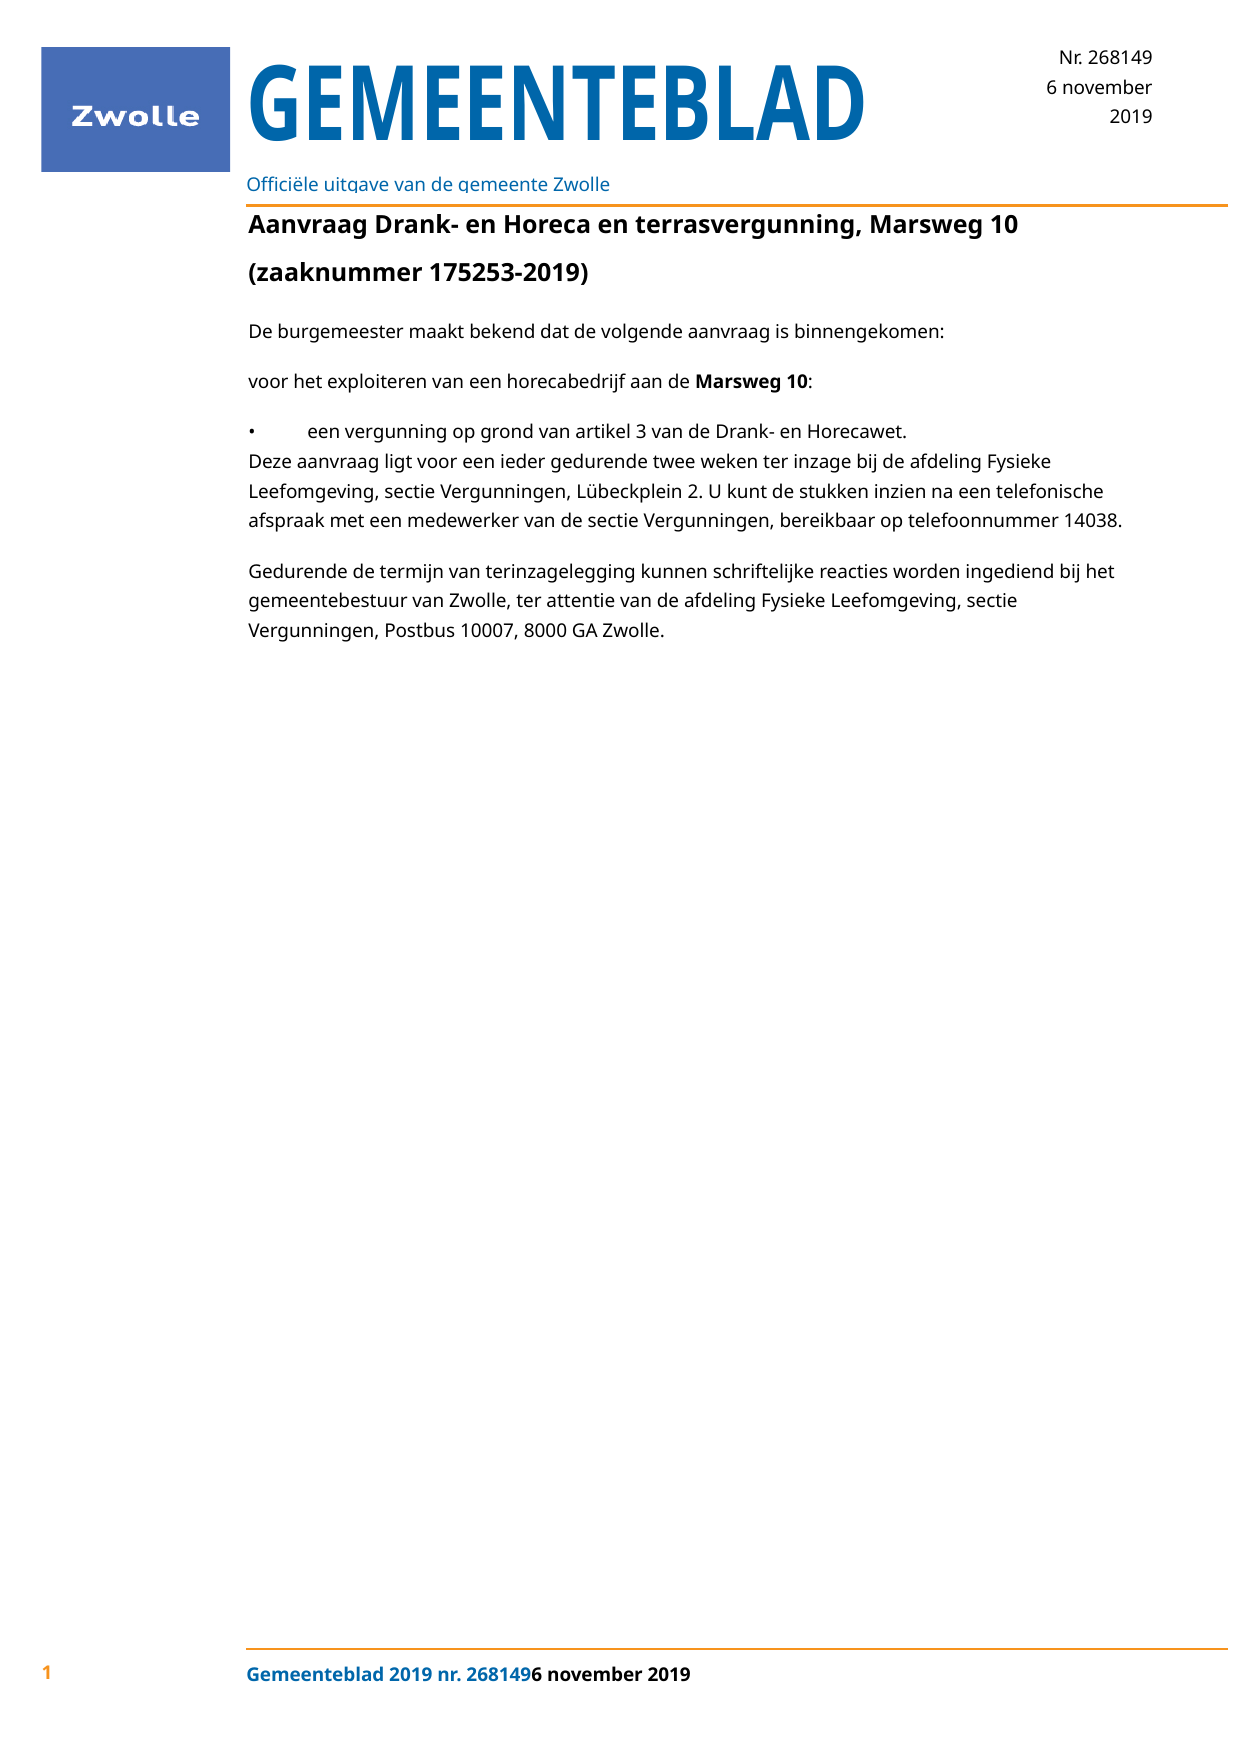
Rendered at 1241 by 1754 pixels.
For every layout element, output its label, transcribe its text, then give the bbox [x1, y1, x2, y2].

text Gedurende de termijn van terinzagelegging kunnen schriftelijke reacties worden ingediend bij het gemeentebestuur van Zwolle, ter attentie van de afdeling Fysieke Leefomgeving, sectie Vergunningen, Postbus 10007, 8000 GA Zwolle. [248, 558, 1152, 643]
text voor het exploiteren van een horecabedrijf aan de Marsweg 10: [248, 368, 1152, 394]
text Deze aanvraag ligt voor een ieder gedurende twee weken ter inzage bij de afdeling Fysieke Leefomgeving, sectie Vergunningen, Lübeckplein 2. U kunt de stukken inzien na een telefonische afspraak met een medewerker van de sectie Vergunningen, bereikbaar op telefoonnummer 14038. [248, 448, 1152, 533]
text Aanvraag Drank- en Horeca en terrasvergunning, Marsweg 10 (zaaknummer 175253-2019) [248, 207, 1152, 288]
picture [41, 47, 231, 172]
list een vergunning op grond van artikel 3 van de Drank- en Horecawet. [248, 419, 1152, 444]
text De burgemeester maakt bekend dat de volgende aanvraag is binnengekomen: [248, 318, 1152, 344]
